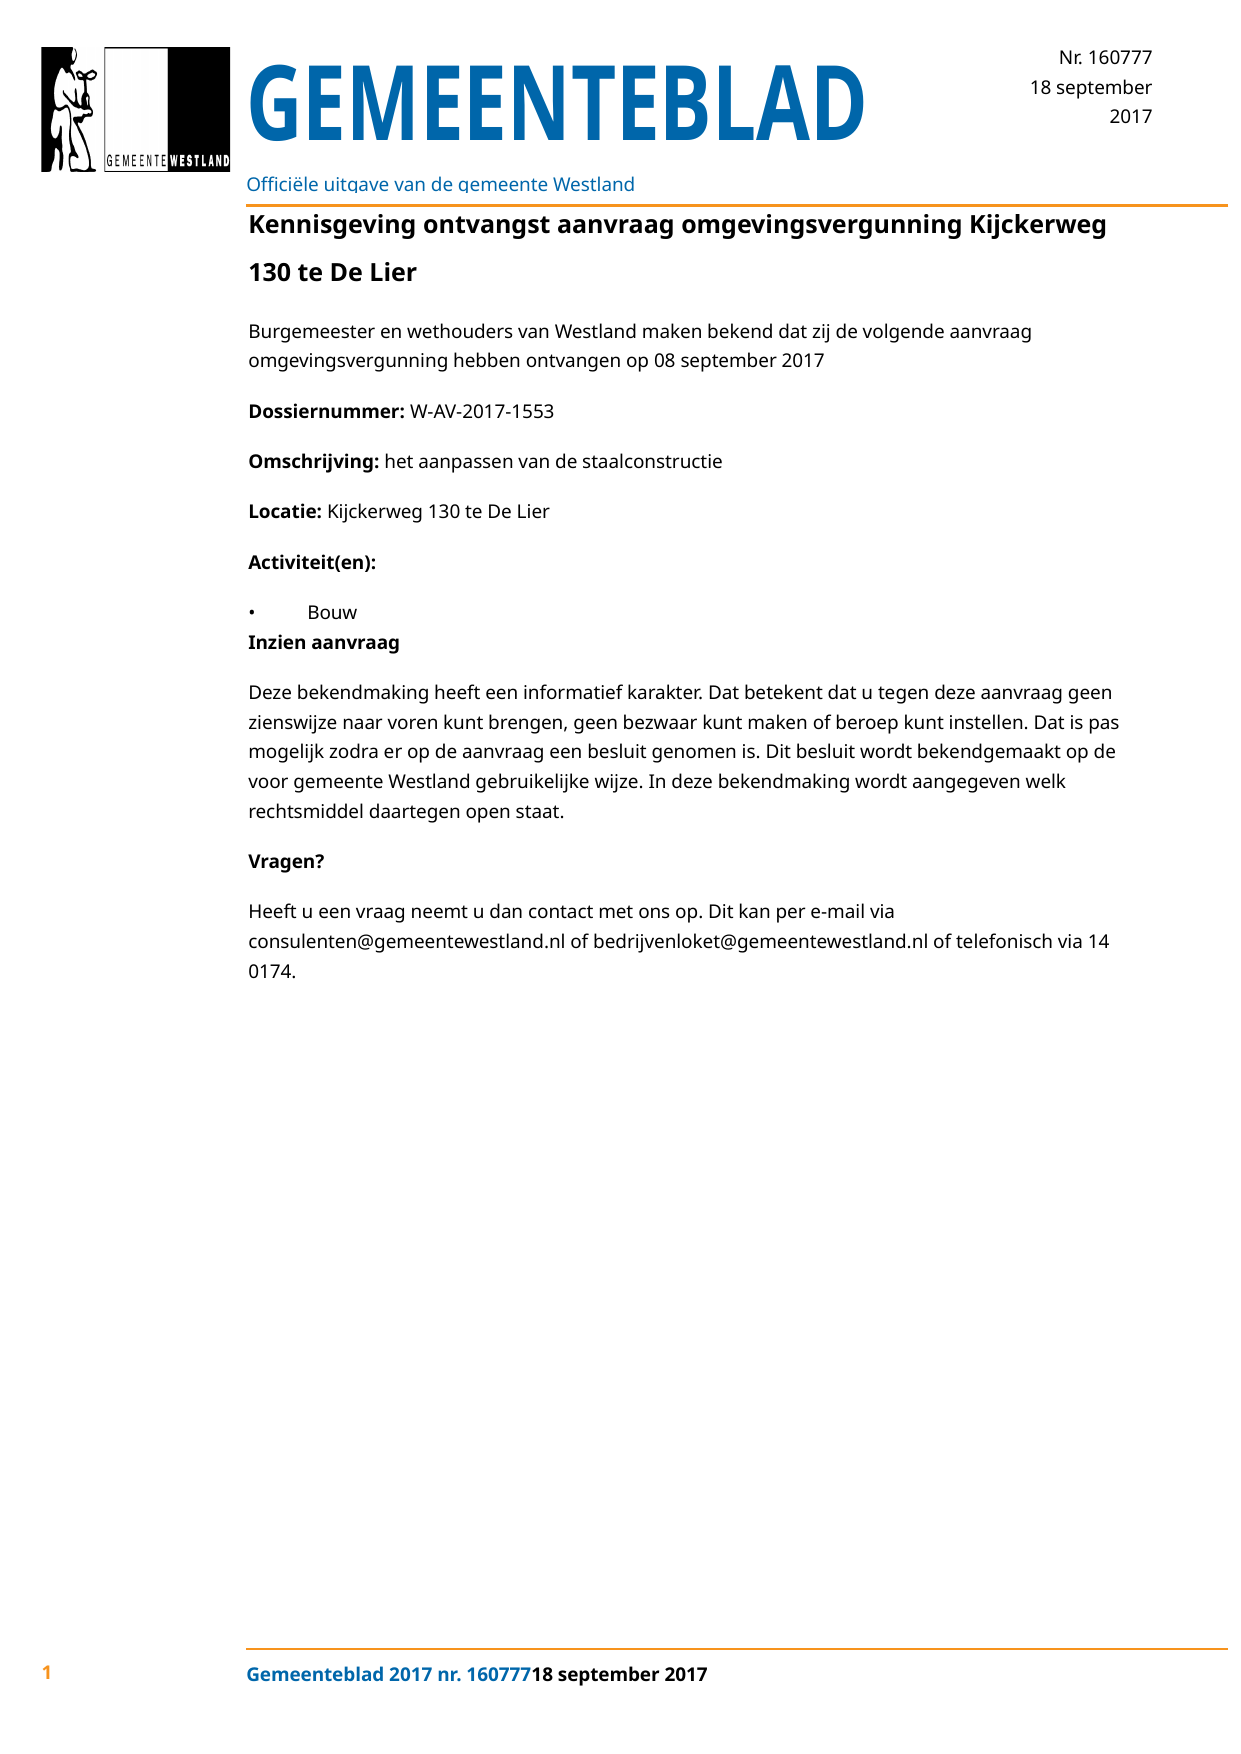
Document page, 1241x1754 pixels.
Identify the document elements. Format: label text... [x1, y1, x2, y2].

text Deze bekendmaking heeft een informatief karakter. Dat betekent dat u tegen deze aanvraag geen zienswijze naar voren kunt brengen, geen bezwaar kunt maken of beroep kunt instellen. Dat is pas mogelijk zodra er op de aanvraag een besluit genomen is. Dit besluit wordt bekendgemaakt op de voor gemeente Westland gebruikelijke wijze. In deze bekendmaking wordt aangegeven welk rechtsmiddel daartegen open staat. [248, 679, 1152, 824]
text Heeft u een vraag neemt u dan contact met ons op. Dit kan per e-mail via consulenten@gemeentewestland.nl of bedrijvenloket@gemeentewestland.nl of telefonisch via 14 0174. [248, 899, 1152, 984]
picture [41, 47, 231, 172]
text Locatie: Kijckerweg 130 te De Lier [248, 499, 1152, 524]
text Omschrijving: het aanpassen van de staalconstructie [248, 448, 1152, 474]
list Bouw [248, 599, 1152, 625]
text Kennisgeving ontvangst aanvraag omgevingsvergunning Kijckerweg 130 te De Lier [248, 207, 1152, 288]
text Dossiernummer: W-AV-2017-1553 [248, 398, 1152, 424]
text Vragen? [248, 848, 1152, 874]
text Activiteit(en): [248, 549, 1152, 575]
text Burgemeester en wethouders van Westland maken bekend dat zij de volgende aanvraag omgevingsvergunning hebben ontvangen op 08 september 2017 [248, 318, 1152, 373]
text Inzien aanvraag [248, 629, 1152, 655]
